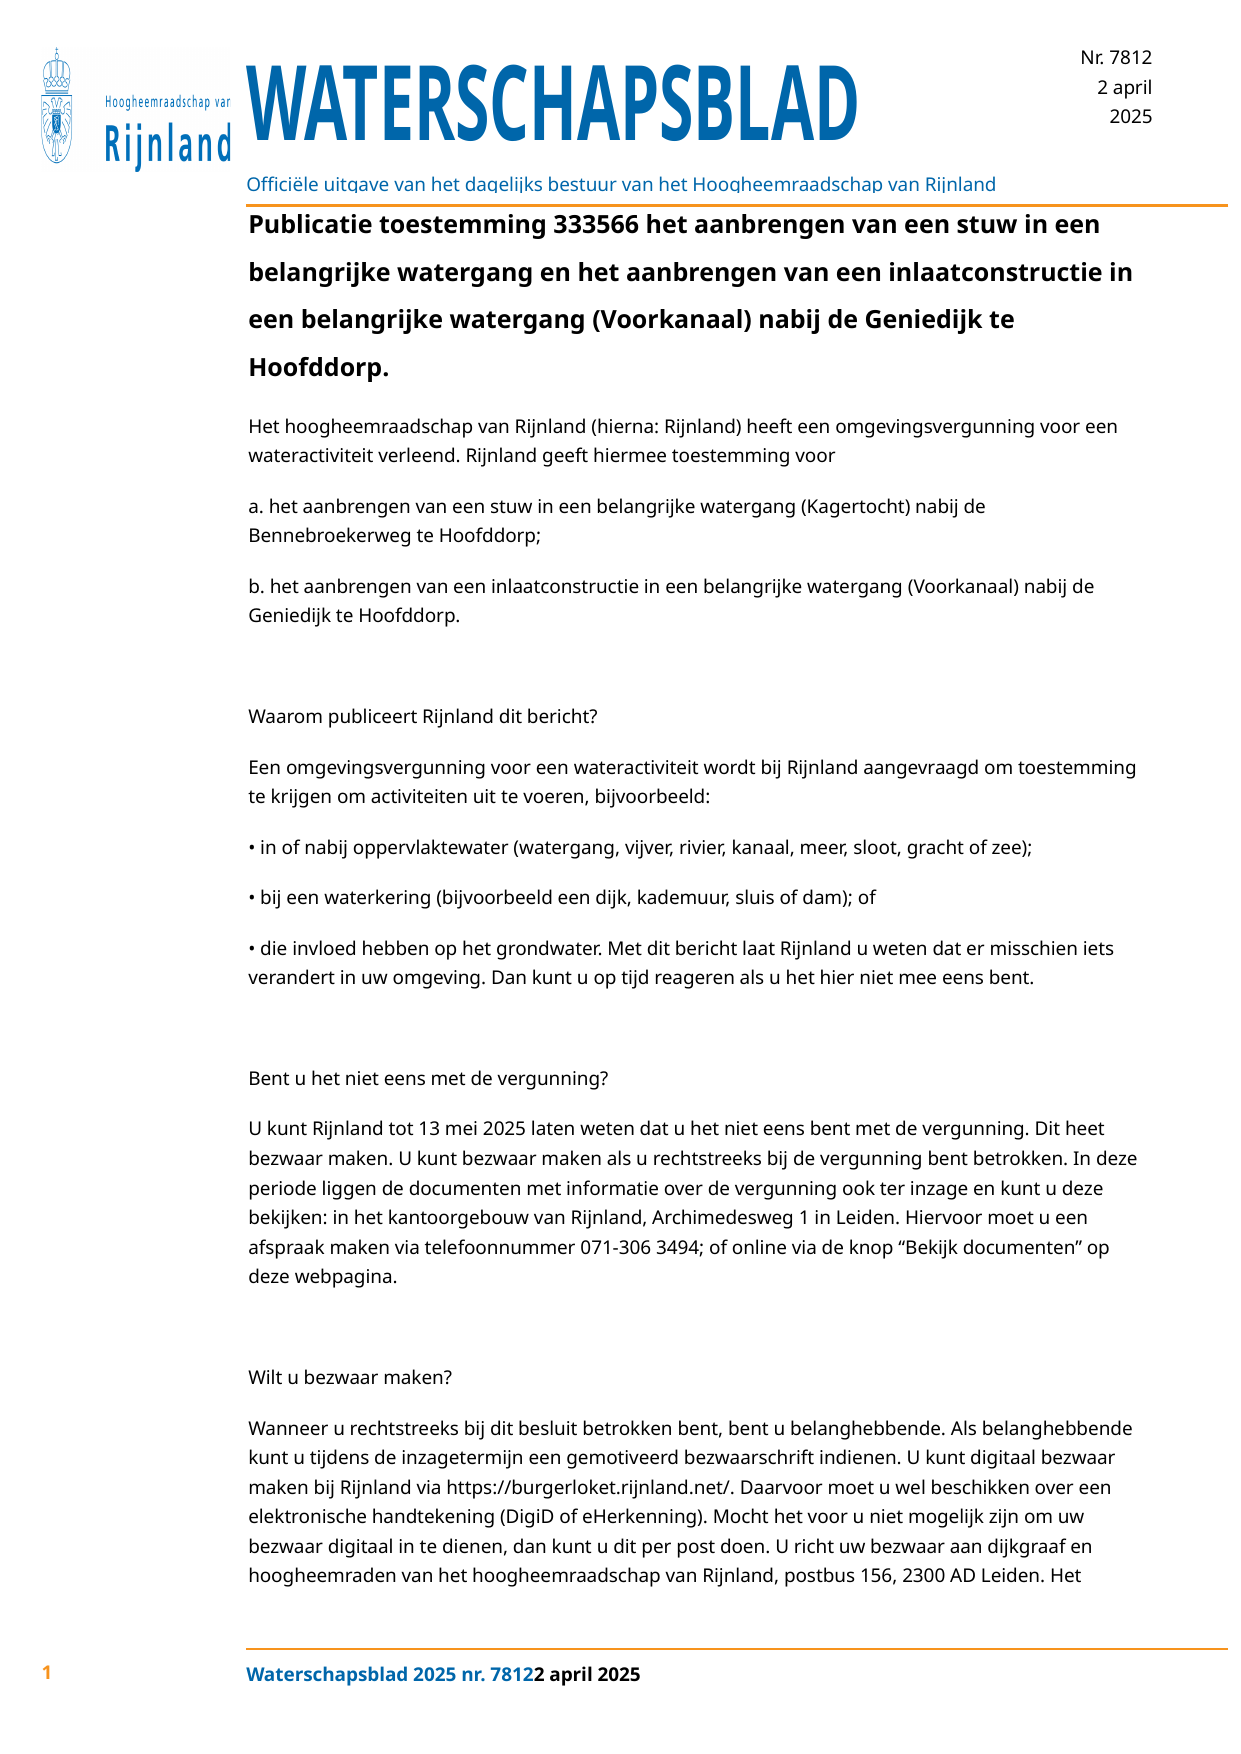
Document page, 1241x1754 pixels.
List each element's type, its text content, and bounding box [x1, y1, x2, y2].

text Wanneer u rechtstreeks bij dit besluit betrokken bent, bent u belanghebbende. Als belanghebbende kunt u tijdens de inzagetermijn een gemotiveerd bezwaarschrift indienen. U kunt digitaal bezwaar maken bij Rijnland via https://burgerloket.rijnland.net/. Daarvoor moet u wel beschikken over een elektronische handtekening (DigiD of eHerkenning). Mocht het voor u niet mogelijk zijn om uw bezwaar digitaal in te dienen, dan kunt u dit per post doen. U richt uw bezwaar aan dijkgraaf en hoogheemraden van het hoogheemraadschap van Rijnland, postbus 156, 2300 AD Leiden. Het [248, 1415, 1152, 1588]
text • die invloed hebben op het grondwater. Met dit bericht laat Rijnland u weten dat er misschien iets verandert in uw omgeving. Dan kunt u op tijd reageren als u het hier niet mee eens bent. [248, 935, 1152, 990]
text U kunt Rijnland tot 13 mei 2025 laten weten dat u het niet eens bent met de vergunning. Dit heet bezwaar maken. U kunt bezwaar maken als u rechtstreeks bij de vergunning bent betrokken. In deze periode liggen de documenten met informatie over de vergunning ook ter inzage en kunt u deze bekijken: in het kantoorgebouw van Rijnland, Archimedesweg 1 in Leiden. Hiervoor moet u een afspraak maken via telefoonnummer 071-306 3494; of online via de knop “Bekijk documenten” op deze webpagina. [248, 1116, 1152, 1289]
text Een omgevingsvergunning voor een wateractiviteit wordt bij Rijnland aangevraagd om toestemming te krijgen om activiteiten uit te voeren, bijvoorbeeld: [248, 754, 1152, 809]
text a. het aanbrengen van een stuw in een belangrijke watergang (Kagertocht) nabij de Bennebroekerweg te Hoofddorp; [248, 493, 1152, 548]
text b. het aanbrengen van een inlaatconstructie in een belangrijke watergang (Voorkanaal) nabij de Geniedijk te Hoofddorp. [248, 573, 1152, 628]
text Publicatie toestemming 333566 het aanbrengen van een stuw in een belangrijke watergang en het aanbrengen van een inlaatconstructie in een belangrijke watergang (Voorkanaal) nabij de Geniedijk te Hoofddorp. [248, 207, 1152, 384]
text Wilt u bezwaar maken? [248, 1364, 1152, 1390]
text • bij een waterkering (bijvoorbeeld een dijk, kademuur, sluis of dam); of [248, 884, 1152, 910]
text Bent u het niet eens met de vergunning? [248, 1065, 1152, 1091]
text Het hoogheemraadschap van Rijnland (hierna: Rijnland) heeft een omgevingsvergunning voor een wateractiviteit verleend. Rijnland geeft hiermee toestemming voor [248, 413, 1152, 468]
text Waarom publiceert Rijnland dit bericht? [248, 703, 1152, 729]
picture [41, 47, 231, 172]
text • in of nabij oppervlaktewater (watergang, vijver, rivier, kanaal, meer, sloot, gracht of zee); [248, 834, 1152, 860]
